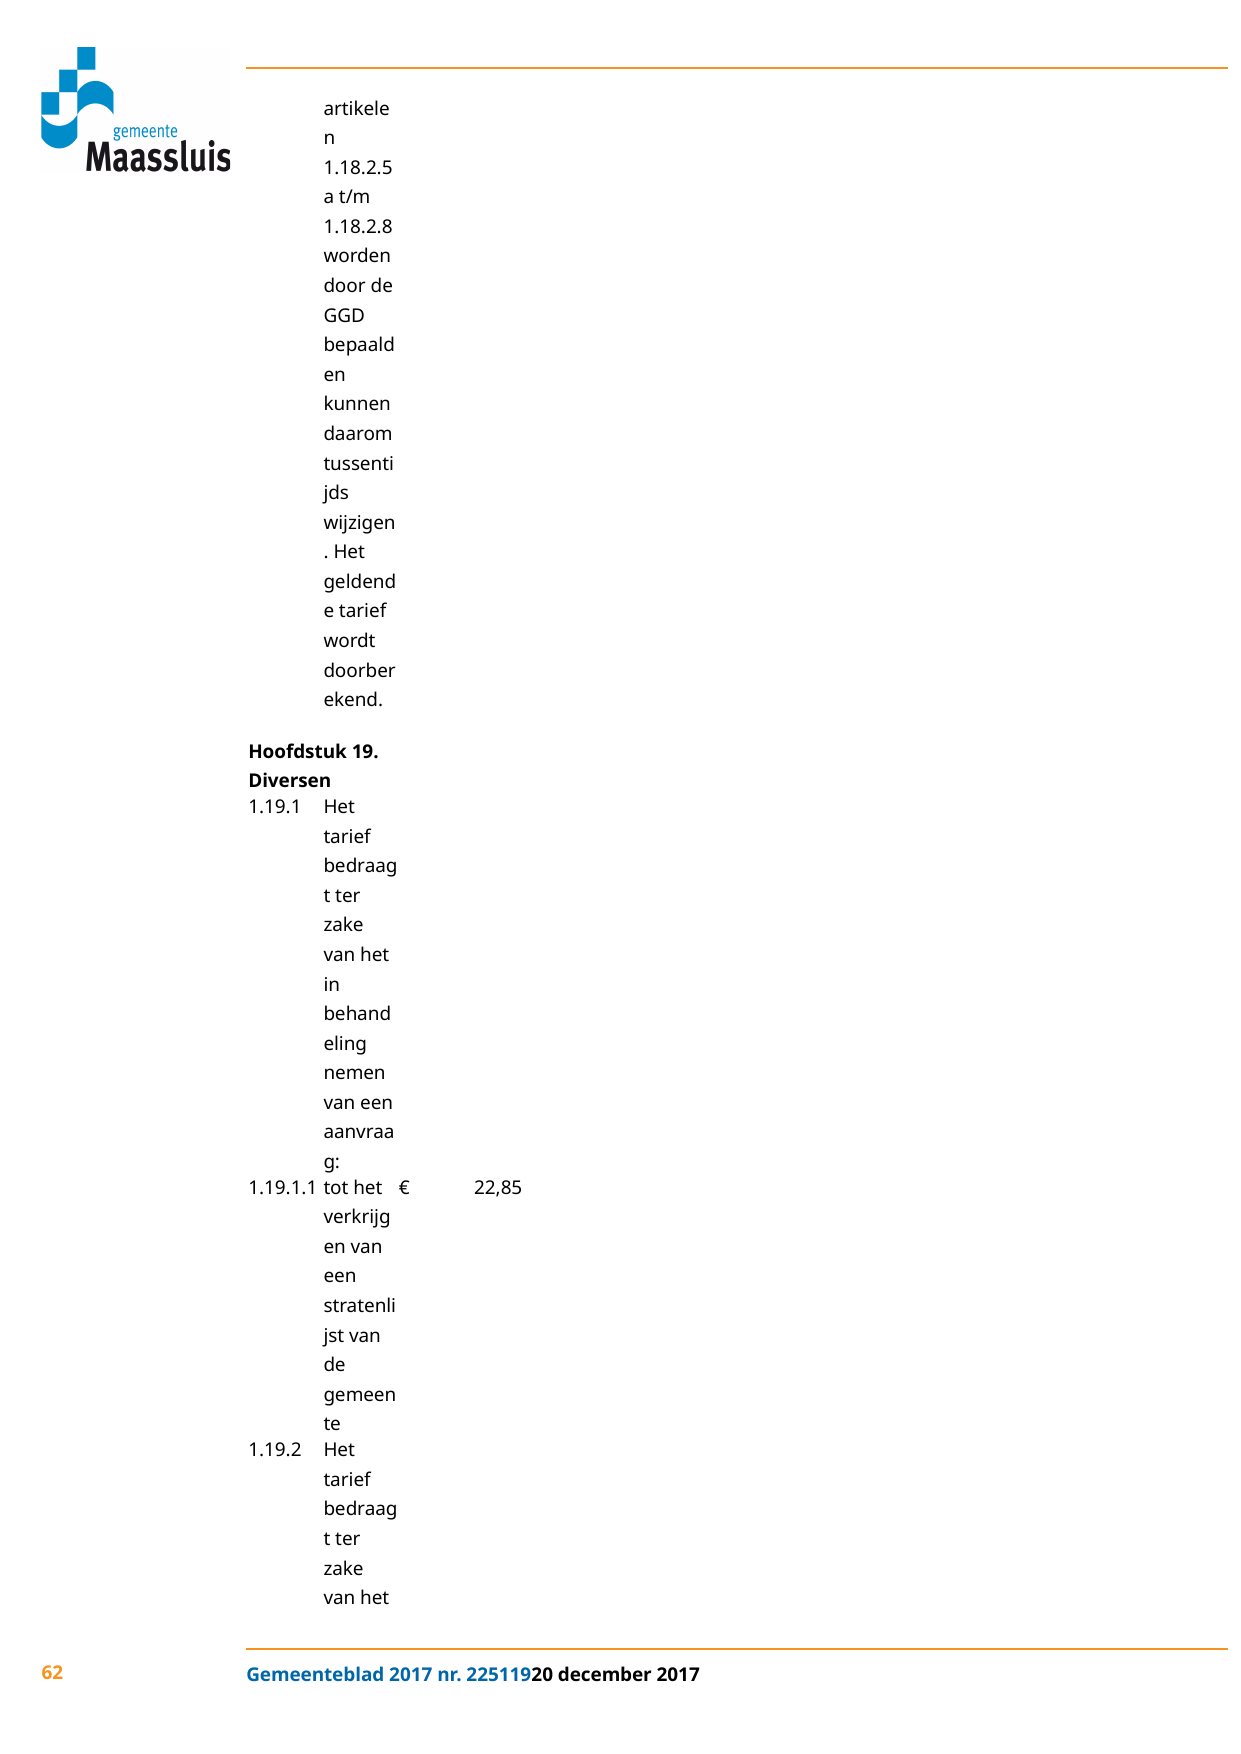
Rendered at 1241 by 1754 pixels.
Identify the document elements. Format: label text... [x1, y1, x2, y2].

picture [41, 47, 231, 172]
table_cell [474, 712, 549, 738]
table_cell [399, 712, 474, 738]
table_cell [399, 95, 474, 712]
table_cell Het tarief bedraagt ter zake van het [323, 1436, 398, 1610]
table_cell [248, 712, 323, 738]
picture [41, 47, 77, 92]
table_cell [399, 738, 474, 793]
table_cell 1.19.1.1 [248, 1174, 323, 1436]
table_cell 1.19.1 [248, 793, 323, 1174]
table_cell [399, 1436, 474, 1610]
table_cell [399, 793, 474, 1174]
table_cell Het tarief bedraagt ter zake van het in behandeling nemen van een aanvraag: [323, 793, 398, 1174]
table_cell [474, 1436, 549, 1610]
table_cell tot het verkrijgen van een stratenlijst van de gemeente [323, 1174, 398, 1436]
table_cell [248, 95, 323, 712]
table_cell Hoofdstuk 19. Diversen [248, 738, 398, 793]
table_cell 1.19.2 [248, 1436, 323, 1610]
table_cell 22,85 [474, 1174, 549, 1436]
table_cell € [399, 1174, 474, 1436]
table_cell [474, 95, 549, 712]
table_cell [323, 712, 398, 738]
table_cell [474, 793, 549, 1174]
table_cell artikelen 1.18.2.5a t/m 1.18.2.8 worden door de GGD bepaald en kunnen daarom tussentijds wijzigen. Het geldende tarief wordt doorberekend. [323, 95, 398, 712]
